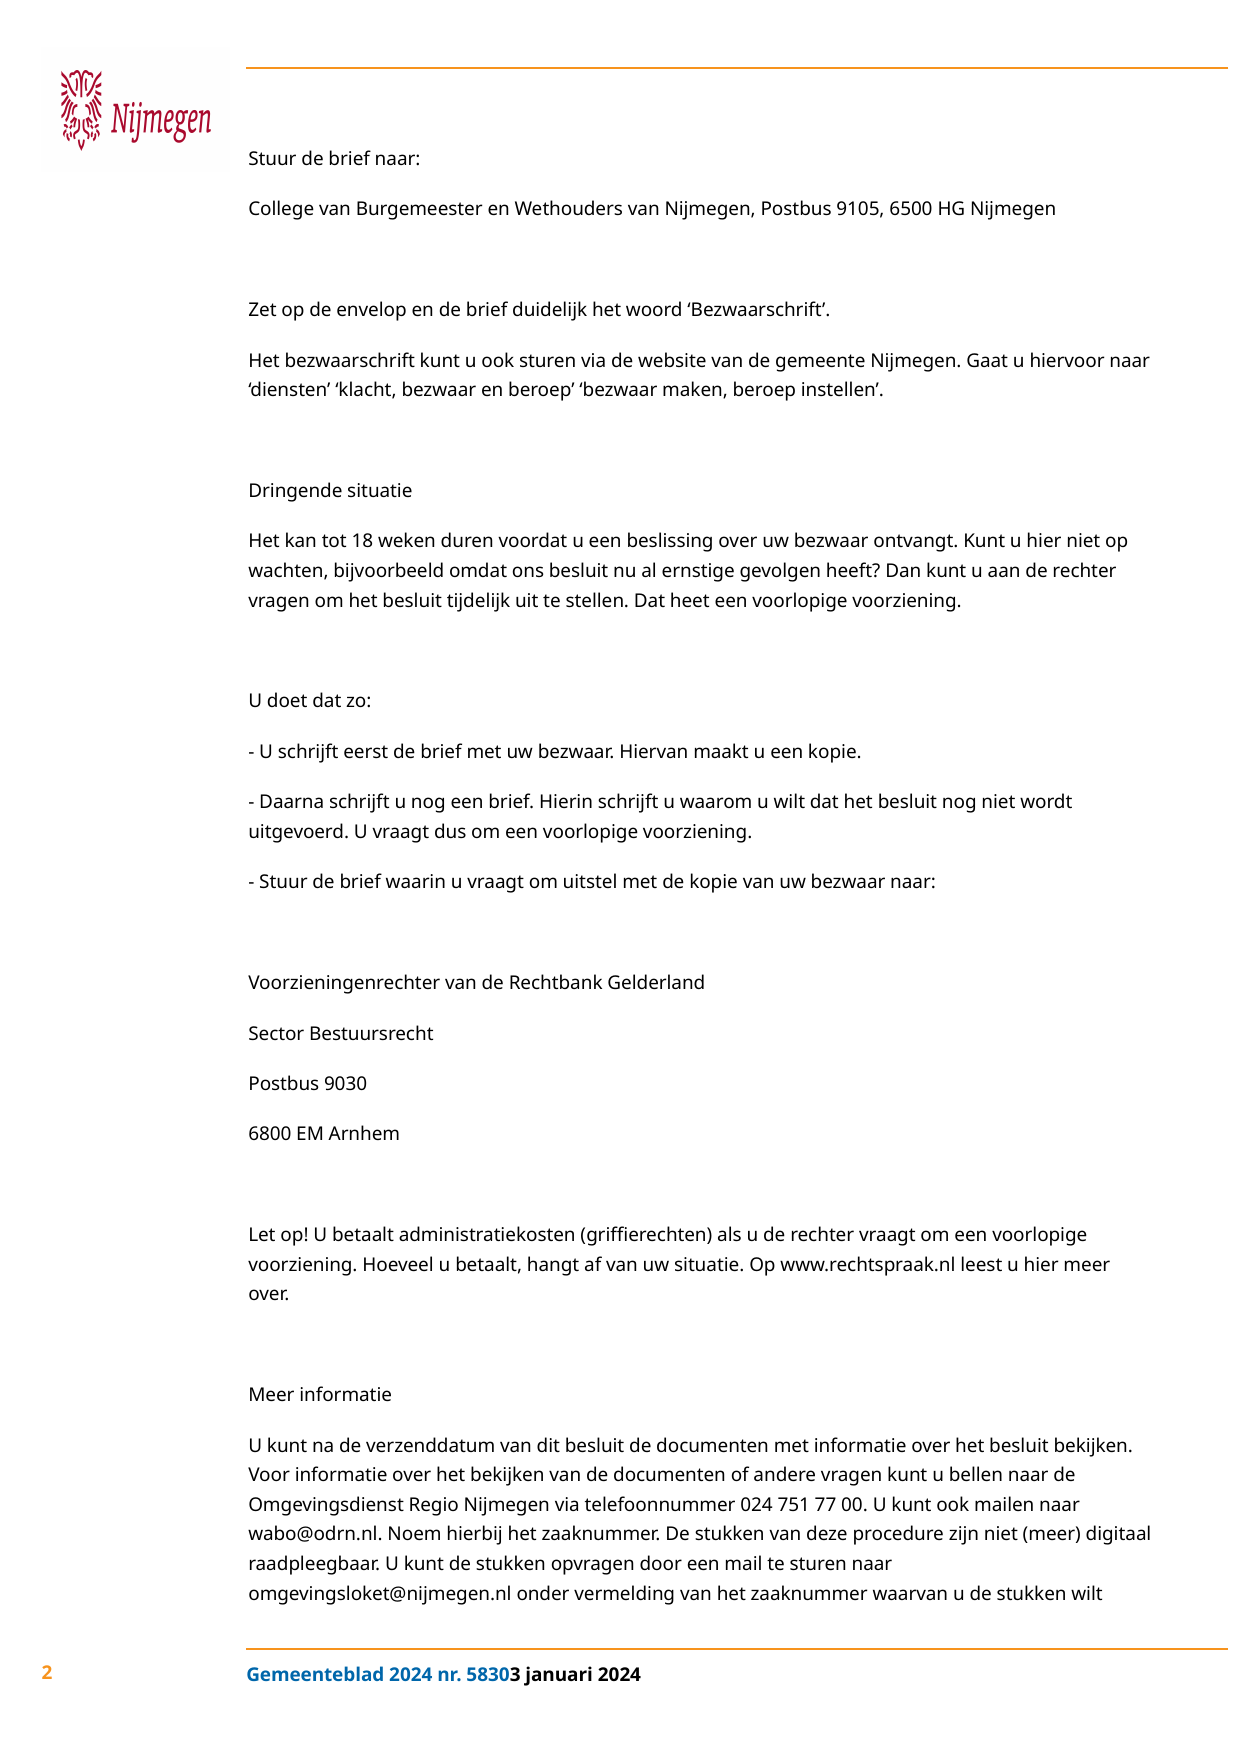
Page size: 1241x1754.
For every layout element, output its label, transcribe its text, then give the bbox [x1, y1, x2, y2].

text Het kan tot 18 weken duren voordat u een beslissing over uw bezwaar ontvangt. Kunt u hier niet op wachten, bijvoorbeeld omdat ons besluit nu al ernstige gevolgen heeft? Dan kunt u aan de rechter vragen om het besluit tijdelijk uit te stellen. Dat heet een voorlopige voorziening. [248, 528, 1152, 613]
text U doet dat zo: [248, 688, 1152, 713]
text - Daarna schrijft u nog een brief. Hierin schrijft u waarom u wilt dat het besluit nog niet wordt uitgevoerd. U vraagt dus om een voorlopige voorziening. [248, 788, 1152, 844]
text Voorzieningenrechter van de Rechtbank Gelderland [248, 969, 1152, 995]
text Meer informatie [248, 1381, 1152, 1407]
text 6800 EM Arnhem [248, 1121, 1152, 1146]
text - Stuur de brief waarin u vraagt om uitstel met de kopie van uw bezwaar naar: [248, 868, 1152, 894]
text Let op! U betaalt administratiekosten (griffierechten) als u de rechter vraagt om een voorlopige voorziening. Hoeveel u betaalt, hangt af van uw situatie. Op www.rechtspraak.nl leest u hier meer over. [248, 1221, 1152, 1306]
text Sector Bestuursrecht [248, 1020, 1152, 1046]
text Postbus 9030 [248, 1070, 1152, 1096]
text U kunt na de verzenddatum van dit besluit de documenten met informatie over het besluit bekijken. Voor informatie over het bekijken van de documenten of andere vragen kunt u bellen naar de Omgevingsdienst Regio Nijmegen via telefoonnummer 024 751 77 00. U kunt ook mailen naar wabo@odrn.nl. Noem hierbij het zaaknummer. De stukken van deze procedure zijn niet (meer) digitaal raadpleegbaar. U kunt de stukken opvragen door een mail te sturen naar omgevingsloket@nijmegen.nl onder vermelding van het zaaknummer waarvan u de stukken wilt [248, 1432, 1152, 1606]
text Het bezwaarschrift kunt u ook sturen via de website van de gemeente Nijmegen. Gaat u hiervoor naar ‘diensten’ ‘klacht, bezwaar en beroep’ ‘bezwaar maken, beroep instellen’. [248, 347, 1152, 402]
picture [41, 47, 231, 172]
text - U schrijft eerst de brief met uw bezwaar. Hiervan maakt u een kopie. [248, 738, 1152, 764]
text Dringende situatie [248, 477, 1152, 503]
text Stuur de brief naar: [248, 145, 1152, 171]
text Zet op de envelop en de brief duidelijk het woord ‘Bezwaarschrift’. [248, 296, 1152, 322]
text College van Burgemeester en Wethouders van Nijmegen, Postbus 9105, 6500 HG Nijmegen [248, 196, 1152, 221]
